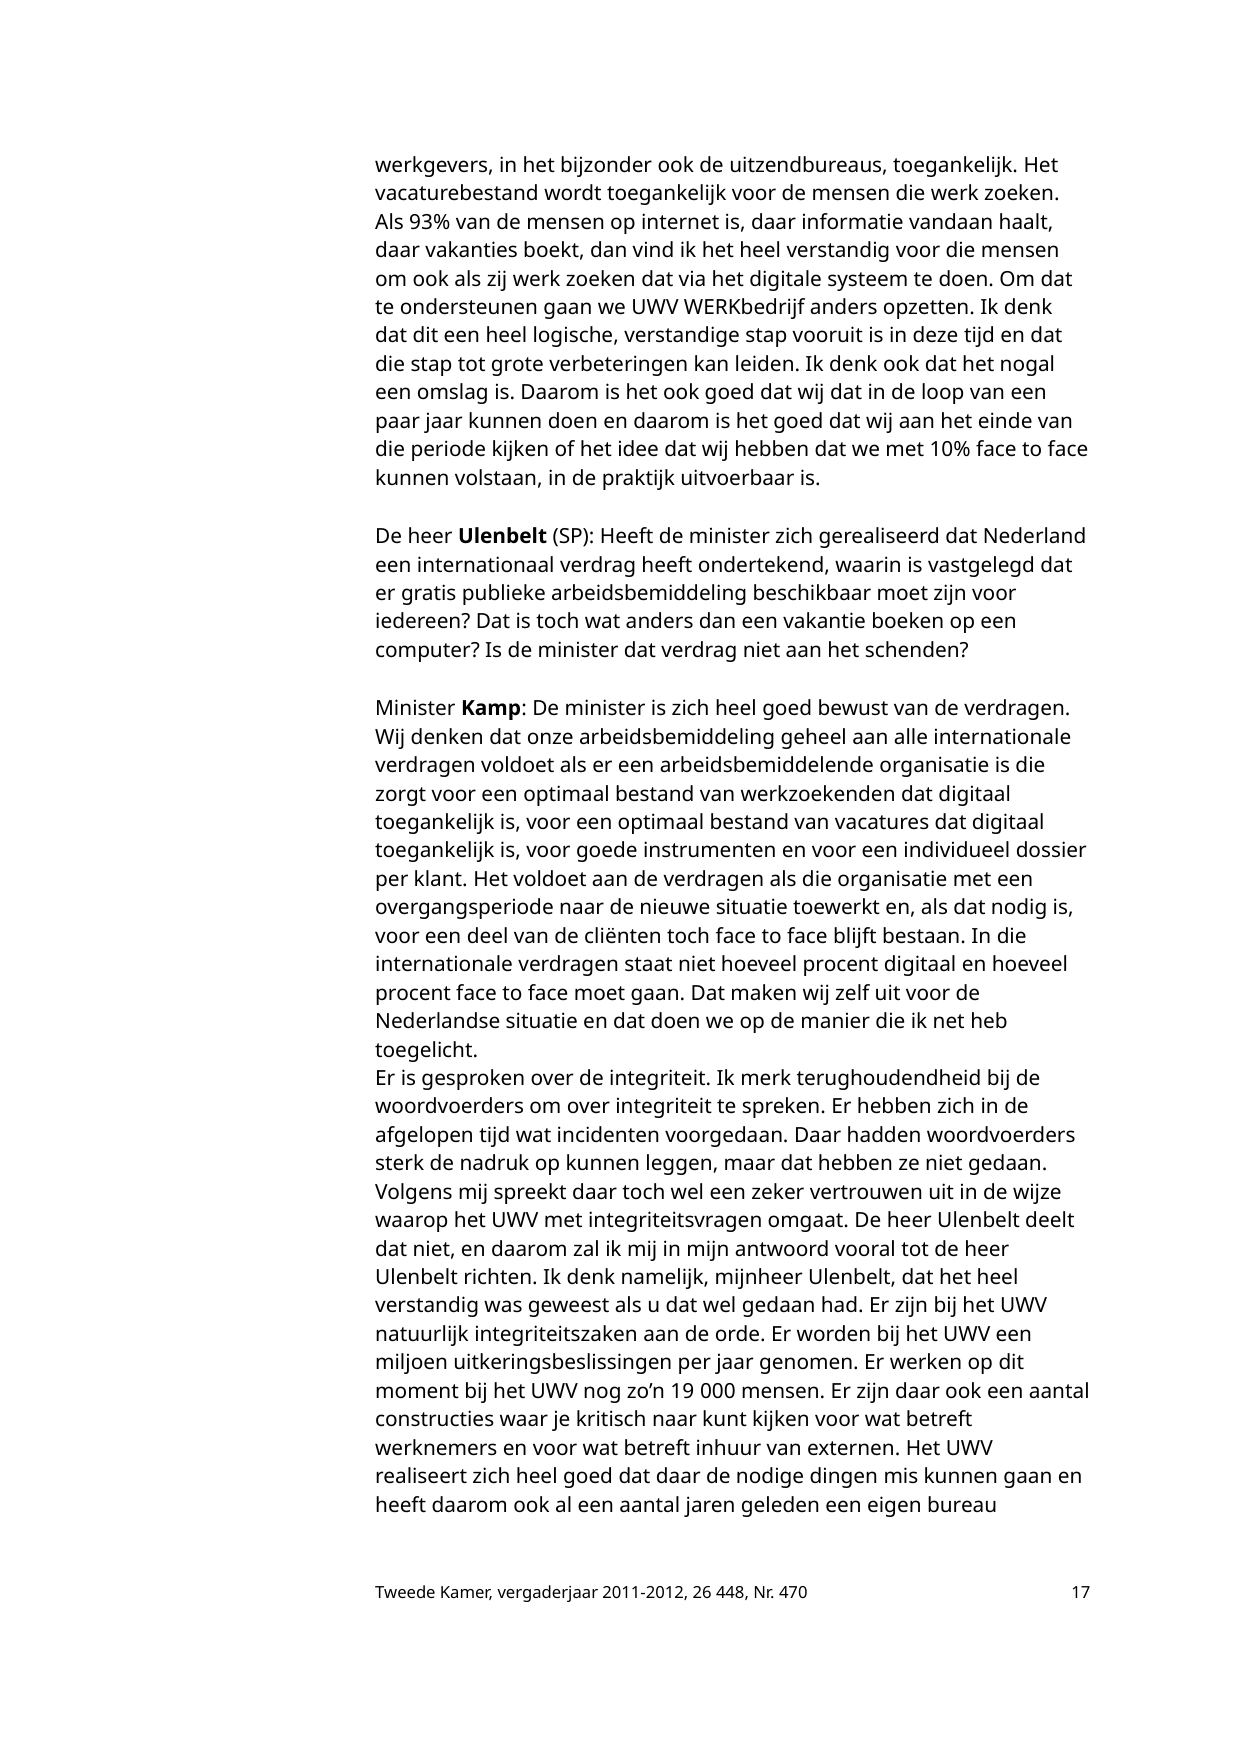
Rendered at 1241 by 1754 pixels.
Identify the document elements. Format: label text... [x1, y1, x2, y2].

text werkgevers, in het bijzonder ook de uitzendbureaus, toegankelijk. Het vacaturebestand wordt toegankelijk voor de mensen die werk zoeken. Als 93% van de mensen op internet is, daar informatie vandaan haalt, daar vakanties boekt, dan vind ik het heel verstandig voor die mensen om ook als zij werk zoeken dat via het digitale systeem te doen. Om dat te ondersteunen gaan we UWV WERKbedrijf anders opzetten. Ik denk dat dit een heel logische, verstandige stap vooruit is in deze tijd en dat die stap tot grote verbeteringen kan leiden. Ik denk ook dat het nogal een omslag is. Daarom is het ook goed dat wij dat in de loop van een paar jaar kunnen doen en daarom is het goed dat wij aan het einde van die periode kijken of het idee dat wij hebben dat we met 10% face to face kunnen volstaan, in de praktijk uitvoerbaar is. [375, 150, 1090, 491]
text De heer Ulenbelt (SP): Heeft de minister zich gerealiseerd dat Nederland een internationaal verdrag heeft ondertekend, waarin is vastgelegd dat er gratis publieke arbeidsbemiddeling beschikbaar moet zijn voor iedereen? Dat is toch wat anders dan een vakantie boeken op een computer? Is de minister dat verdrag niet aan het schenden? [375, 521, 1090, 663]
text Minister Kamp: De minister is zich heel goed bewust van de verdragen. Wij denken dat onze arbeidsbemiddeling geheel aan alle internationale verdragen voldoet als er een arbeidsbemiddelende organisatie is die zorgt voor een optimaal bestand van werkzoekenden dat digitaal toegankelijk is, voor een optimaal bestand van vacatures dat digitaal toegankelijk is, voor goede instrumenten en voor een individueel dossier per klant. Het voldoet aan de verdragen als die organisatie met een overgangsperiode naar de nieuwe situatie toewerkt en, als dat nodig is, voor een deel van de cliënten toch face to face blijft bestaan. In die internationale verdragen staat niet hoeveel procent digitaal en hoeveel procent face to face moet gaan. Dat maken wij zelf uit voor de Nederlandse situatie en dat doen we op de manier die ik net heb toegelicht. [375, 693, 1090, 1063]
text Er is gesproken over de integriteit. Ik merk terughoudendheid bij de woordvoerders om over integriteit te spreken. Er hebben zich in de afgelopen tijd wat incidenten voorgedaan. Daar hadden woordvoerders sterk de nadruk op kunnen leggen, maar dat hebben ze niet gedaan. Volgens mij spreekt daar toch wel een zeker vertrouwen uit in de wijze waarop het UWV met integriteitsvragen omgaat. De heer Ulenbelt deelt dat niet, en daarom zal ik mij in mijn antwoord vooral tot de heer Ulenbelt richten. Ik denk namelijk, mijnheer Ulenbelt, dat het heel verstandig was geweest als u dat wel gedaan had. Er zijn bij het UWV natuurlijk integriteitszaken aan de orde. Er worden bij het UWV een miljoen uitkeringsbeslissingen per jaar genomen. Er werken op dit moment bij het UWV nog zo’n 19 000 mensen. Er zijn daar ook een aantal constructies waar je kritisch naar kunt kijken voor wat betreft werknemers en voor wat betreft inhuur van externen. Het UWV realiseert zich heel goed dat daar de nodige dingen mis kunnen gaan en heeft daarom ook al een aantal jaren geleden een eigen bureau [375, 1063, 1090, 1518]
